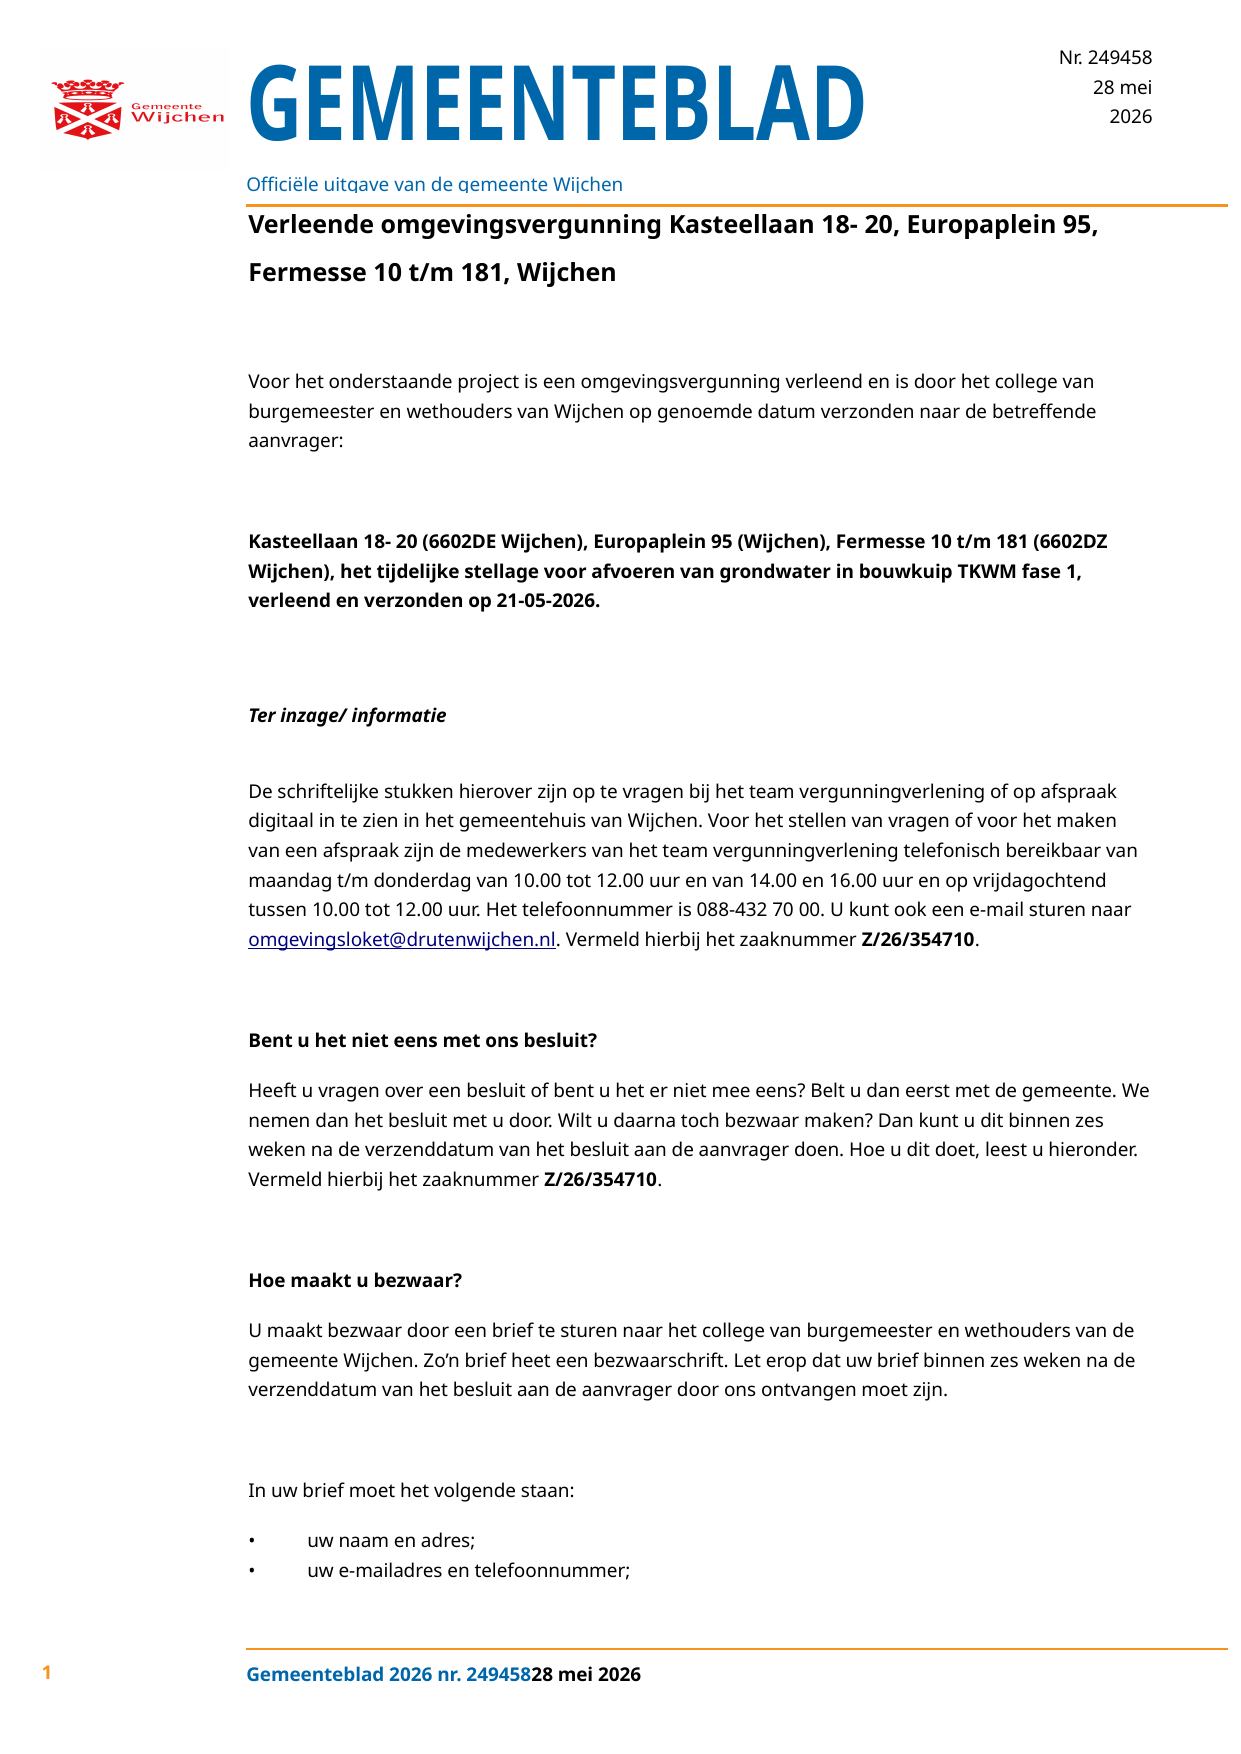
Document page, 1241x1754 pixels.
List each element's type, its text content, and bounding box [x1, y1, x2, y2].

list uw e-mailadres en telefoonnummer; [248, 1557, 1152, 1583]
text Bent u het niet eens met ons besluit? [248, 1027, 1152, 1052]
text In uw brief moet het volgende staan: [248, 1477, 1152, 1503]
list uw naam en adres; [248, 1528, 1152, 1553]
text U maakt bezwaar door een brief te sturen naar het college van burgemeester en wethouders van de gemeente Wijchen. Zo’n brief heet een bezwaarschrift. Let erop dat uw brief binnen zes weken na de verzenddatum van het besluit aan de aanvrager door ons ontvangen moet zijn. [248, 1317, 1152, 1402]
text De schriftelijke stukken hierover zijn op te vragen bij het team vergunningverlening of op afspraak digitaal in te zien in het gemeentehuis van Wijchen. Voor het stellen van vragen of voor het maken van een afspraak zijn de medewerkers van het team vergunningverlening telefonisch bereikbaar van maandag t/m donderdag van 10.00 tot 12.00 uur en van 14.00 en 16.00 uur en op vrijdagochtend tussen 10.00 tot 12.00 uur. Het telefoonnummer is 088-432 70 00. U kunt ook een e-mail sturen naar omgevingsloket@drutenwijchen.nl. Vermeld hierbij het zaaknummer Z/26/354710. [248, 778, 1152, 952]
picture [41, 47, 231, 172]
text Verleende omgevingsvergunning Kasteellaan 18- 20, Europaplein 95, Fermesse 10 t/m 181, Wijchen [248, 207, 1152, 288]
text Ter inzage/ informatie [248, 702, 1152, 728]
text Hoe maakt u bezwaar? [248, 1267, 1152, 1292]
text Kasteellaan 18- 20 (6602DE Wijchen), Europaplein 95 (Wijchen), Fermesse 10 t/m 181 (6602DZ Wijchen), het tijdelijke stellage voor afvoeren van grondwater in bouwkuip TKWM fase 1, verleend en verzonden op 21-05-2026. [248, 528, 1152, 613]
text Voor het onderstaande project is een omgevingsvergunning verleend en is door het college van burgemeester en wethouders van Wijchen op genoemde datum verzonden naar de betreffende aanvrager: [248, 368, 1152, 453]
text Heeft u vragen over een besluit of bent u het er niet mee eens? Belt u dan eerst met de gemeente. We nemen dan het besluit met u door. Wilt u daarna toch bezwaar maken? Dan kunt u dit binnen zes weken na de verzenddatum van het besluit aan de aanvrager doen. Hoe u dit doet, leest u hieronder. Vermeld hierbij het zaaknummer Z/26/354710. [248, 1077, 1152, 1192]
